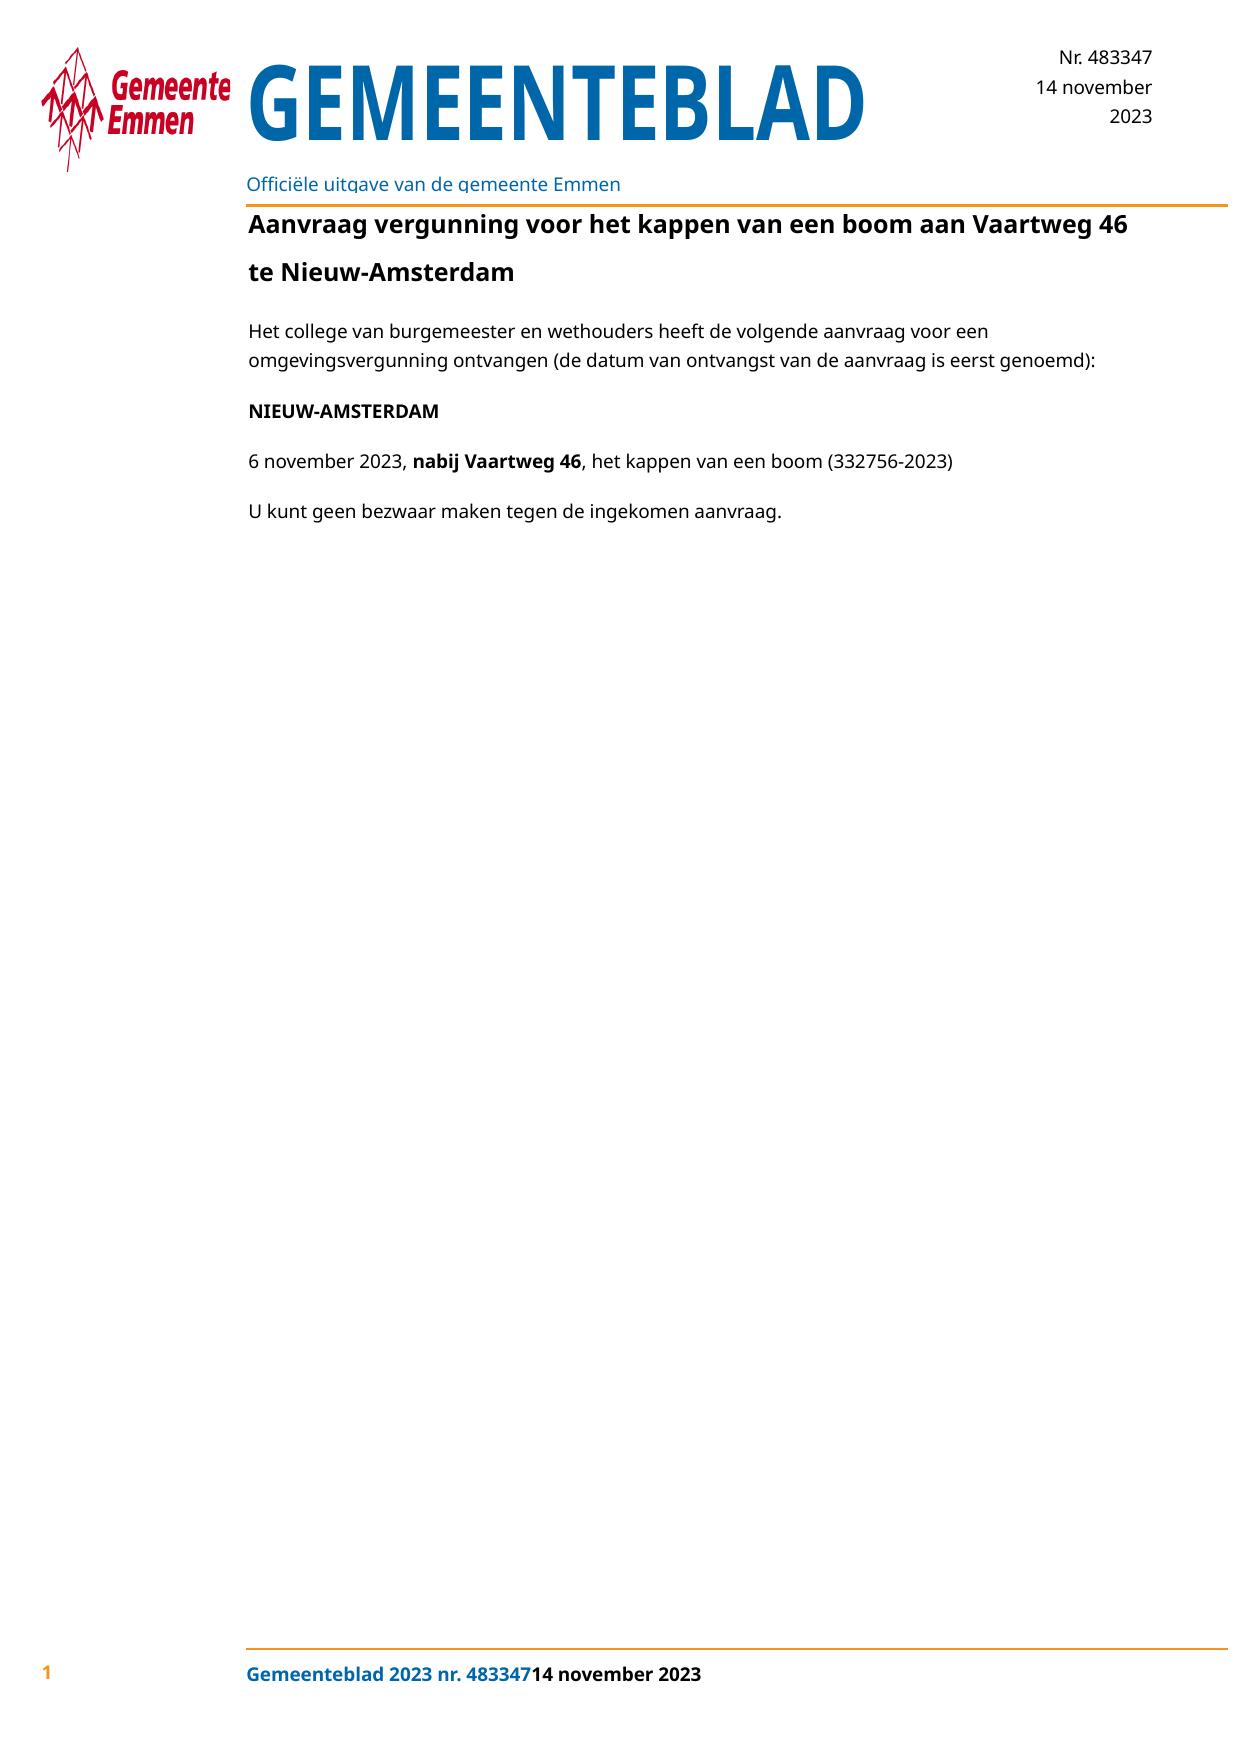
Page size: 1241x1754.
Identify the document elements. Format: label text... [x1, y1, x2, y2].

text Het college van burgemeester en wethouders heeft de volgende aanvraag voor een omgevingsvergunning ontvangen (de datum van ontvangst van de aanvraag is eerst genoemd): [248, 318, 1152, 373]
text 6 november 2023, nabij Vaartweg 46, het kappen van een boom (332756-2023) [248, 448, 1152, 474]
text Aanvraag vergunning voor het kappen van een boom aan Vaartweg 46 te Nieuw-Amsterdam [248, 207, 1152, 288]
picture [41, 47, 231, 172]
text NIEUW-AMSTERDAM [248, 398, 1152, 424]
text U kunt geen bezwaar maken tegen de ingekomen aanvraag. [248, 499, 1152, 524]
